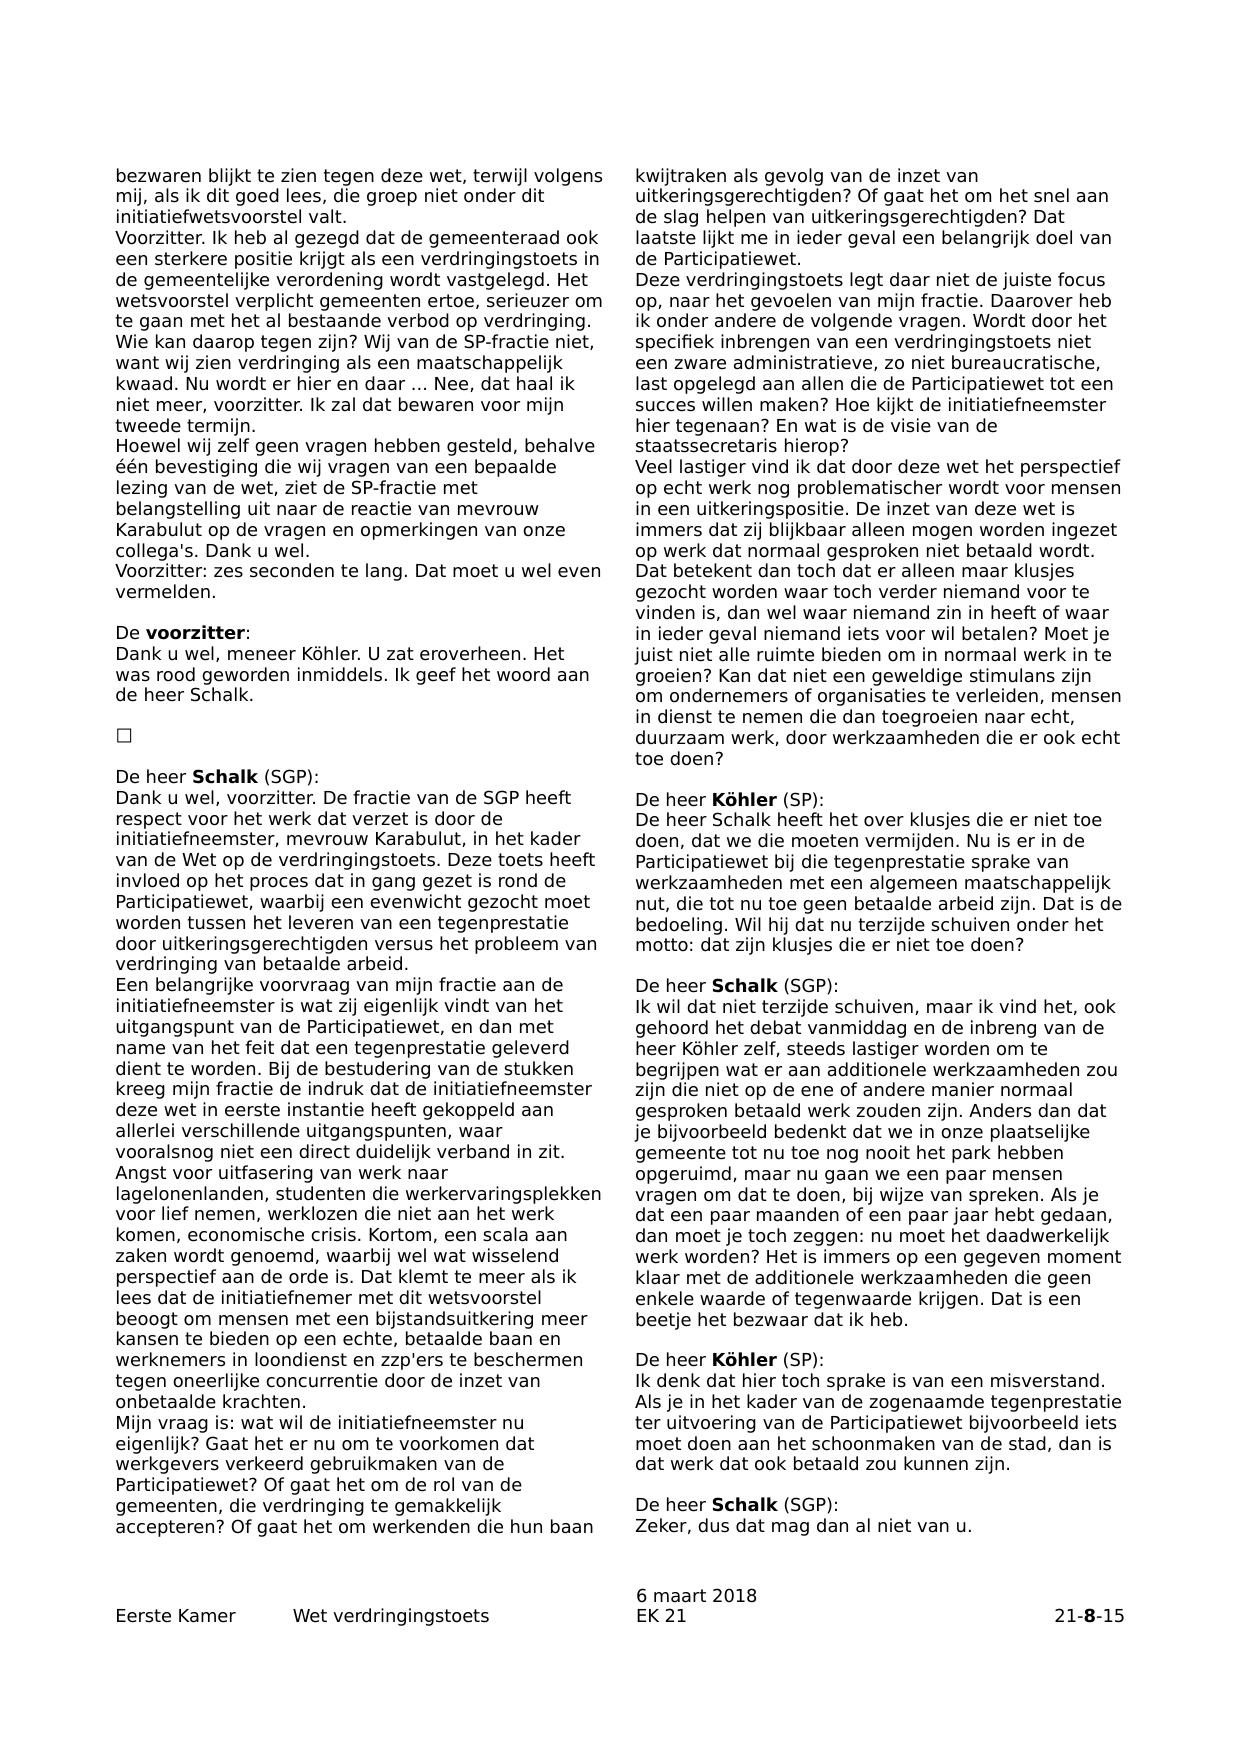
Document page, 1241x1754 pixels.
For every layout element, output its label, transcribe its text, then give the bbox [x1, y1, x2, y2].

text De heer Köhler (SP): [635, 1350, 1125, 1371]
text De heer Schalk (SGP): [635, 976, 1125, 997]
text De heer Köhler (SP): [635, 789, 1125, 810]
text De heer Schalk (SGP): [115, 767, 605, 787]
text Dank u wel, voorzitter. De fractie van de SGP heeft respect voor het werk dat verzet is door de initiatiefneemster, mevrouw Karabulut, in het kader van de Wet op de verdringingstoets. Deze toets heeft invloed op het proces dat in gang gezet is rond de Participatiewet, waarbij een evenwicht gezocht moet worden tussen het leveren van een tegenprestatie door uitkeringsgerechtigden versus het probleem van verdringing van betaalde arbeid. [115, 787, 605, 975]
text Dank u wel, meneer Köhler. U zat eroverheen. Het was rood geworden inmiddels. Ik geef het woord aan de heer Schalk. [115, 643, 605, 706]
text De voorzitter: [115, 623, 605, 643]
text Veel lastiger vind ik dat door deze wet het perspectief op echt werk nog problematischer wordt voor mensen in een uitkeringspositie. De inzet van deze wet is immers dat zij blijkbaar alleen mogen worden ingezet op werk dat normaal gesproken niet betaald wordt. Dat betekent dan toch dat er alleen maar klusjes gezocht worden waar toch verder niemand voor te vinden is, dan wel waar niemand zin in heeft of waar in ieder geval niemand iets voor wil betalen? Moet je juist niet alle ruimte bieden om in normaal werk in te groeien? Kan dat niet een geweldige stimulans zijn om ondernemers of organisaties te verleiden, mensen in dienst te nemen die dan toegroeien naar echt, duurzaam werk, door werkzaamheden die er ook echt toe doen? [635, 457, 1125, 769]
text Voorzitter: zes seconden te lang. Dat moet u wel even vermelden. [115, 561, 605, 603]
text Een belangrijke voorvraag van mijn fractie aan de initiatiefneemster is wat zij eigenlijk vindt van het uitgangspunt van de Participatiewet, en dan met name van het feit dat een tegenprestatie geleverd dient te worden. Bij de bestudering van de stukken kreeg mijn fractie de indruk dat de initiatiefneemster deze wet in eerste instantie heeft gekoppeld aan allerlei verschillende uitgangspunten, waar vooralsnog niet een direct duidelijk verband in zit. Angst voor uitfasering van werk naar lagelonenlanden, studenten die werkervaringsplekken voor lief nemen, werklozen die niet aan het werk komen, economische crisis. Kortom, een scala aan zaken wordt genoemd, waarbij wel wat wisselend perspectief aan de orde is. Dat klemt te meer als ik lees dat de initiatiefnemer met dit wetsvoorstel beoogt om mensen met een bijstandsuitkering meer kansen te bieden op een echte, betaalde baan en werknemers in loondienst en zzp'ers te beschermen tegen oneerlijke concurrentie door de inzet van onbetaalde krachten. [115, 975, 605, 1412]
text Mijn vraag is: wat wil de initiatiefneemster nu eigenlijk? Gaat het er nu om te voorkomen dat werkgevers verkeerd gebruikmaken van de Participatiewet? Of gaat het om de rol van de gemeenten, die verdringing te gemakkelijk accepteren? Of gaat het om werkenden die hun baan [115, 1412, 605, 1537]
text Ik denk dat hier toch sprake is van een misverstand. Als je in het kader van de zogenaamde tegenprestatie ter uitvoering van de Participatiewet bijvoorbeeld iets moet doen aan het schoonmaken van de stad, dan is dat werk dat ook betaald zou kunnen zijn. [635, 1371, 1125, 1475]
text kwijtraken als gevolg van de inzet van uitkeringsgerechtigden? Of gaat het om het snel aan de slag helpen van uitkeringsgerechtigden? Dat laatste lijkt me in ieder geval een belangrijk doel van de Participatiewet. [635, 165, 1125, 269]
text De heer Schalk heeft het over klusjes die er niet toe doen, dat we die moeten vermijden. Nu is er in de Participatiewet bij die tegenprestatie sprake van werkzaamheden met een algemeen maatschappelijk nut, die tot nu toe geen betaalde arbeid zijn. Dat is de bedoeling. Wil hij dat nu terzijde schuiven onder het motto: dat zijn klusjes die er niet toe doen? [635, 810, 1125, 956]
text Hoewel wij zelf geen vragen hebben gesteld, behalve één bevestiging die wij vragen van een bepaalde lezing van de wet, ziet de SP-fractie met belangstelling uit naar de reactie van mevrouw Karabulut op de vragen en opmerkingen van onze collega's. Dank u wel. [115, 436, 605, 561]
text Voorzitter. Ik heb al gezegd dat de gemeenteraad ook een sterkere positie krijgt als een verdringingstoets in de gemeentelijke verordening wordt vastgelegd. Het wetsvoorstel verplicht gemeenten ertoe, serieuzer om te gaan met het al bestaande verbod op verdringing. Wie kan daarop tegen zijn? Wij van de SP-fractie niet, want wij zien verdringing als een maatschappelijk kwaad. Nu wordt er hier en daar ... Nee, dat haal ik niet meer, voorzitter. Ik zal dat bewaren voor mijn tweede termijn. [115, 228, 605, 436]
text bezwaren blijkt te zien tegen deze wet, terwijl volgens mij, als ik dit goed lees, die groep niet onder dit initiatiefwetsvoorstel valt. [115, 165, 605, 228]
text Deze verdringingstoets legt daar niet de juiste focus op, naar het gevoelen van mijn fractie. Daarover heb ik onder andere de volgende vragen. Wordt door het specifiek inbrengen van een verdringingstoets niet een zware administratieve, zo niet bureaucratische, last opgelegd aan allen die de Participatiewet tot een succes willen maken? Hoe kijkt de initiatiefneemster hier tegenaan? En wat is de visie van de staatssecretaris hierop? [635, 269, 1125, 457]
text De heer Schalk (SGP): [635, 1495, 1125, 1516]
text ⬜ [115, 726, 605, 747]
text Ik wil dat niet terzijde schuiven, maar ik vind het, ook gehoord het debat vanmiddag en de inbreng van de heer Köhler zelf, steeds lastiger worden om te begrijpen wat er aan additionele werkzaamheden zou zijn die niet op de ene of andere manier normaal gesproken betaald werk zouden zijn. Anders dan dat je bijvoorbeeld bedenkt dat we in onze plaatselijke gemeente tot nu toe nog nooit het park hebben opgeruimd, maar nu gaan we een paar mensen vragen om dat te doen, bij wijze van spreken. Als je dat een paar maanden of een paar jaar hebt gedaan, dan moet je toch zeggen: nu moet het daadwerkelijk werk worden? Het is immers op een gegeven moment klaar met de additionele werkzaamheden die geen enkele waarde of tegenwaarde krijgen. Dat is een beetje het bezwaar dat ik heb. [635, 997, 1125, 1330]
text Zeker, dus dat mag dan al niet van u. [635, 1516, 1125, 1537]
